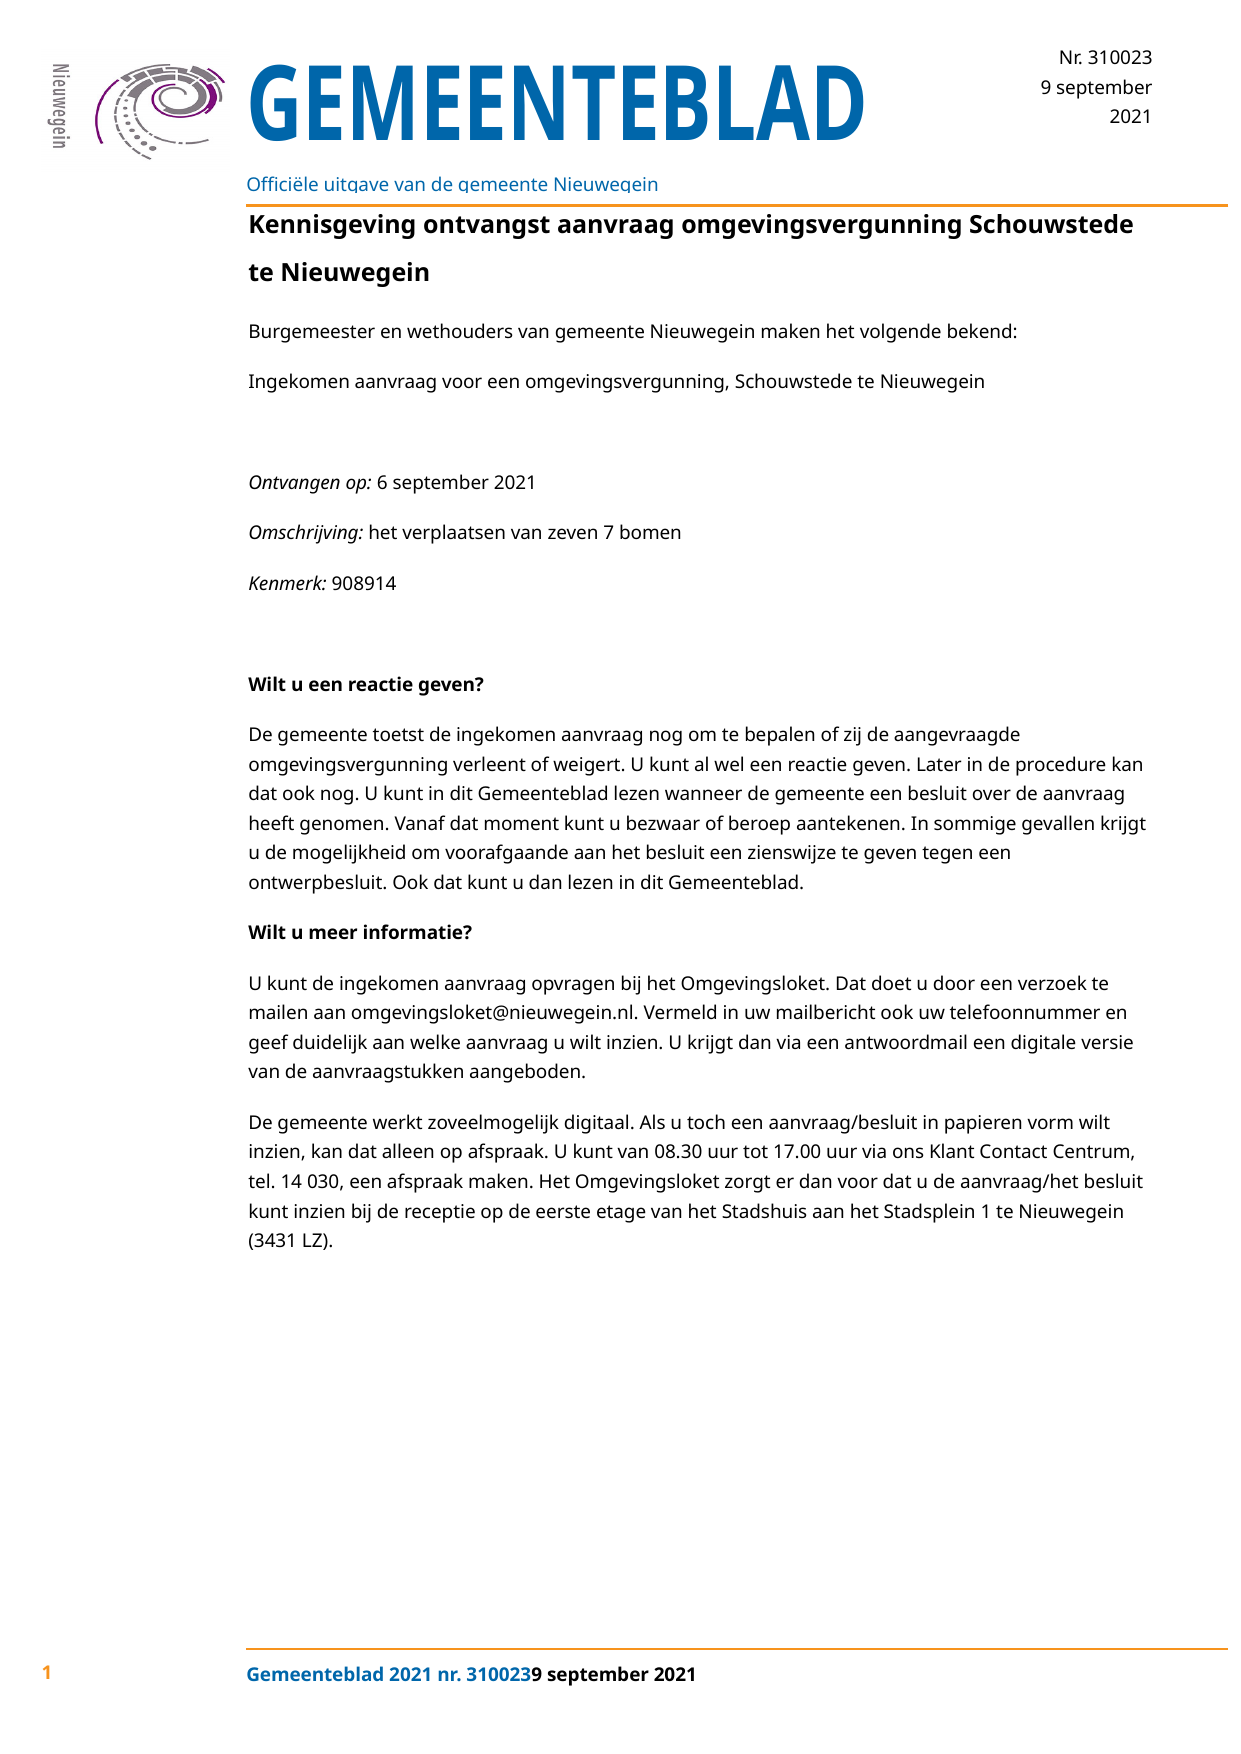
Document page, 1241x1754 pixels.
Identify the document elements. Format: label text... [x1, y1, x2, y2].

text Ontvangen op: 6 september 2021 [248, 469, 1152, 495]
text Wilt u meer informatie? [248, 919, 1152, 945]
text Ingekomen aanvraag voor een omgevingsvergunning, Schouwstede te Nieuwegein [248, 368, 1152, 394]
text Burgemeester en wethouders van gemeente Nieuwegein maken het volgende bekend: [248, 318, 1152, 344]
text Wilt u een reactie geven? [248, 671, 1152, 697]
text De gemeente toetst de ingekomen aanvraag nog om te bepalen of zij de aangevraagde omgevingsvergunning verleent of weigert. U kunt al wel een reactie geven. Later in de procedure kan dat ook nog. U kunt in dit Gemeenteblad lezen wanneer de gemeente een besluit over de aanvraag heeft genomen. Vanaf dat moment kunt u bezwaar of beroep aantekenen. In sommige gevallen krijgt u de mogelijkheid om voorafgaande aan het besluit een zienswijze te geven tegen een ontwerpbesluit. Ook dat kunt u dan lezen in dit Gemeenteblad. [248, 721, 1152, 895]
text Omschrijving: het verplaatsen van zeven 7 bomen [248, 519, 1152, 545]
text U kunt de ingekomen aanvraag opvragen bij het Omgevingsloket. Dat doet u door een verzoek te mailen aan omgevingsloket@nieuwegein.nl. Vermeld in uw mailbericht ook uw telefoonnummer en geef duidelijk aan welke aanvraag u wilt inzien. U krijgt dan via een antwoordmail een digitale versie van de aanvraagstukken aangeboden. [248, 970, 1152, 1084]
text Kenmerk: 908914 [248, 570, 1152, 596]
text Kennisgeving ontvangst aanvraag omgevingsvergunning Schouwstede te Nieuwegein [248, 207, 1152, 288]
text De gemeente werkt zoveelmogelijk digitaal. Als u toch een aanvraag/besluit in papieren vorm wilt inzien, kan dat alleen op afspraak. U kunt van 08.30 uur tot 17.00 uur via ons Klant Contact Centrum, tel. 14 030, een afspraak maken. Het Omgevingsloket zorgt er dan voor dat u de aanvraag/het besluit kunt inzien bij de receptie op de eerste etage van het Stadshuis aan het Stadsplein 1 te Nieuwegein (3431 LZ). [248, 1109, 1152, 1253]
picture [41, 47, 231, 172]
